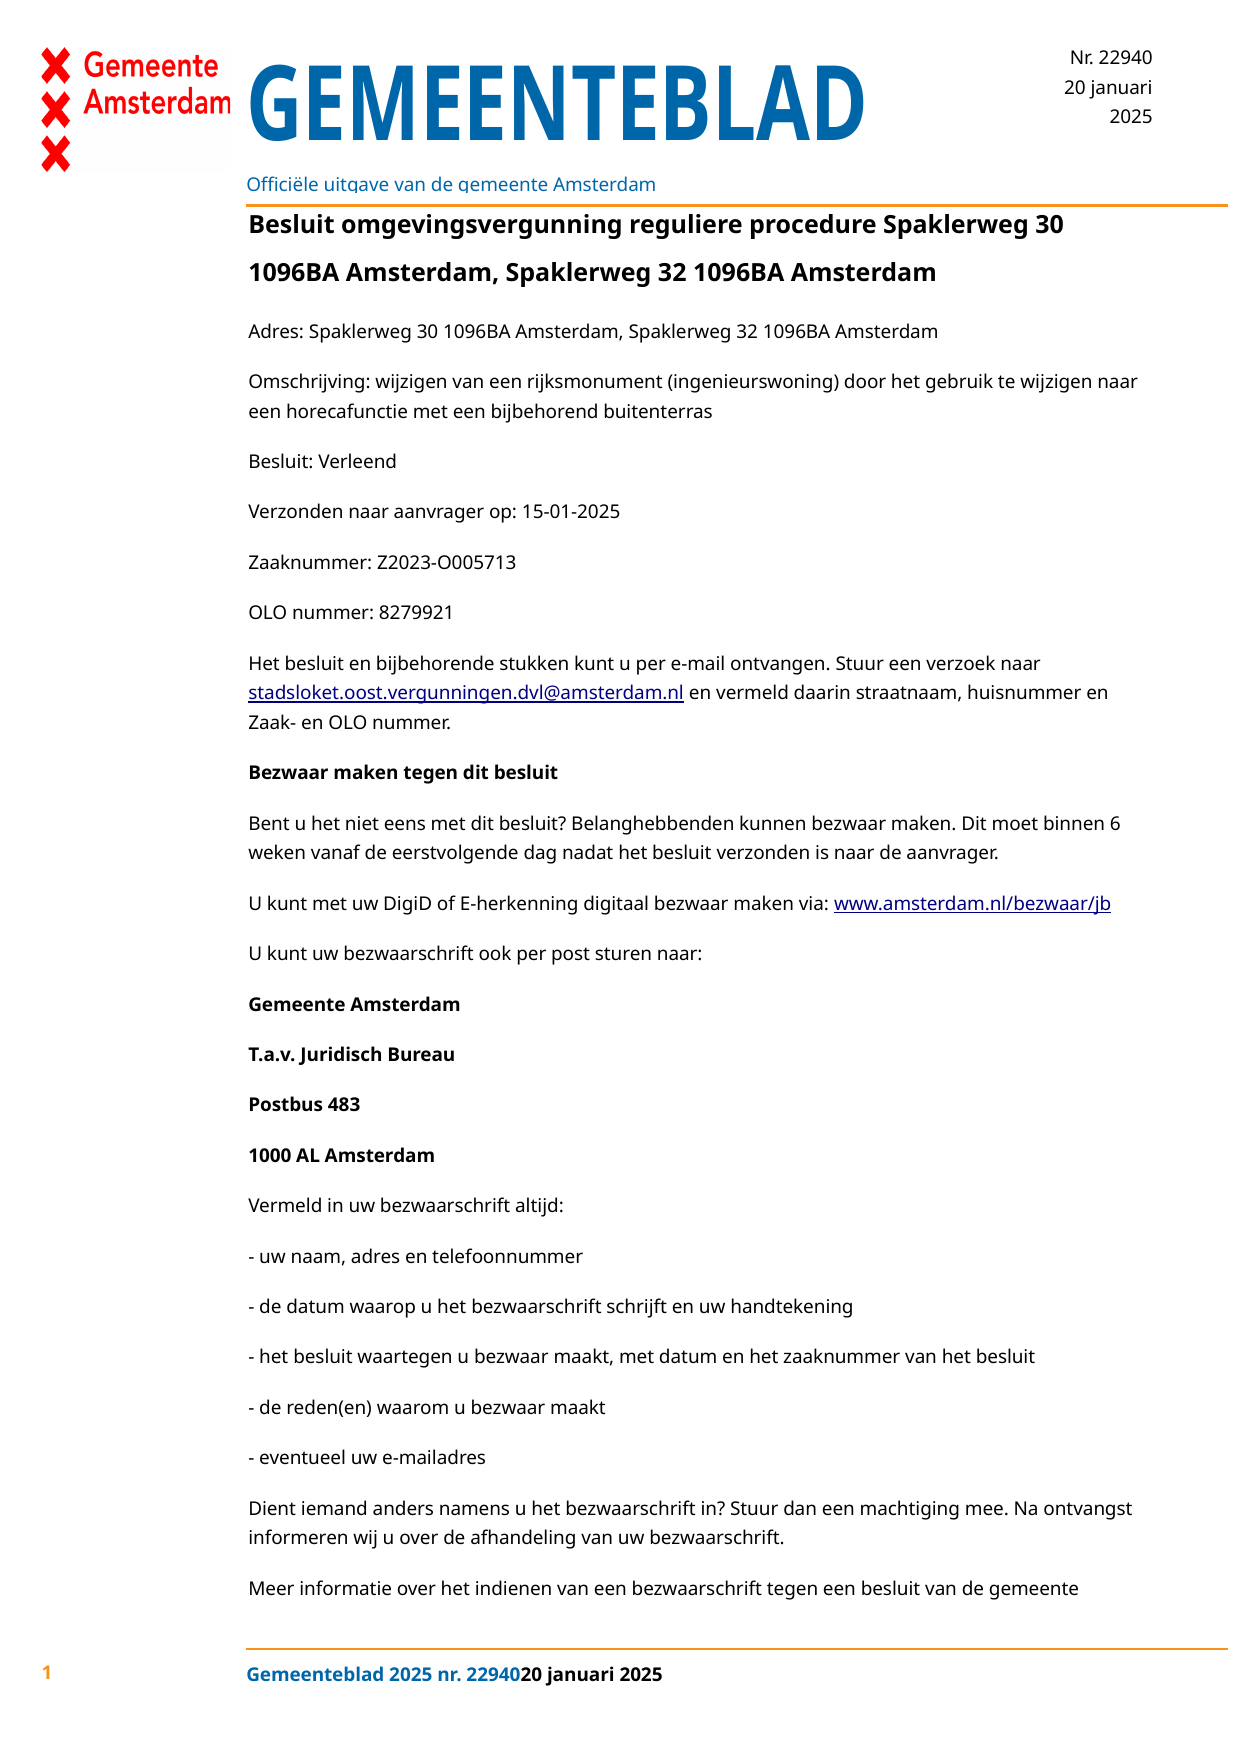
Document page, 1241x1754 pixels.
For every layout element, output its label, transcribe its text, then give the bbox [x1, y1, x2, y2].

text Omschrijving: wijzigen van een rijksmonument (ingenieurswoning) door het gebruik te wijzigen naar een horecafunctie met een bijbehorend buitenterras [248, 368, 1152, 424]
text Verzonden naar aanvrager op: 15-01-2025 [248, 499, 1152, 524]
text Gemeente Amsterdam [248, 991, 1152, 1017]
text Dient iemand anders namens u het bezwaarschrift in? Stuur dan een machtiging mee. Na ontvangst informeren wij u over de afhandeling van uw bezwaarschrift. [248, 1495, 1152, 1550]
text U kunt uw bezwaarschrift ook per post sturen naar: [248, 940, 1152, 966]
picture [41, 47, 231, 172]
text U kunt met uw DigiD of E-herkenning digitaal bezwaar maken via: www.amsterdam.nl/bezwaar/jb [248, 890, 1152, 916]
text Meer informatie over het indienen van een bezwaarschrift tegen een besluit van de gemeente [248, 1575, 1152, 1601]
text Bezwaar maken tegen dit besluit [248, 759, 1152, 785]
text Het besluit en bijbehorende stukken kunt u per e-mail ontvangen. Stuur een verzoek naar stadsloket.oost.vergunningen.dvl@amsterdam.nl en vermeld daarin straatnaam, huisnummer en Zaak- en OLO nummer. [248, 650, 1152, 735]
text Adres: Spaklerweg 30 1096BA Amsterdam, Spaklerweg 32 1096BA Amsterdam [248, 318, 1152, 344]
text - uw naam, adres en telefoonnummer [248, 1243, 1152, 1269]
text Zaaknummer: Z2023-O005713 [248, 549, 1152, 575]
text Bent u het niet eens met dit besluit? Belanghebbenden kunnen bezwaar maken. Dit moet binnen 6 weken vanaf de eerstvolgende dag nadat het besluit verzonden is naar de aanvrager. [248, 810, 1152, 865]
text - de reden(en) waarom u bezwaar maakt [248, 1394, 1152, 1420]
text Vermeld in uw bezwaarschrift altijd: [248, 1192, 1152, 1218]
text T.a.v. Juridisch Bureau [248, 1041, 1152, 1067]
text - eventueel uw e-mailadres [248, 1444, 1152, 1470]
text Besluit omgevingsvergunning reguliere procedure Spaklerweg 30 1096BA Amsterdam, Spaklerweg 32 1096BA Amsterdam [248, 207, 1152, 288]
text Postbus 483 [248, 1092, 1152, 1117]
text OLO nummer: 8279921 [248, 599, 1152, 625]
text - het besluit waartegen u bezwaar maakt, met datum en het zaaknummer van het besluit [248, 1344, 1152, 1369]
text 1000 AL Amsterdam [248, 1142, 1152, 1168]
text - de datum waarop u het bezwaarschrift schrijft en uw handtekening [248, 1293, 1152, 1319]
text Besluit: Verleend [248, 448, 1152, 474]
